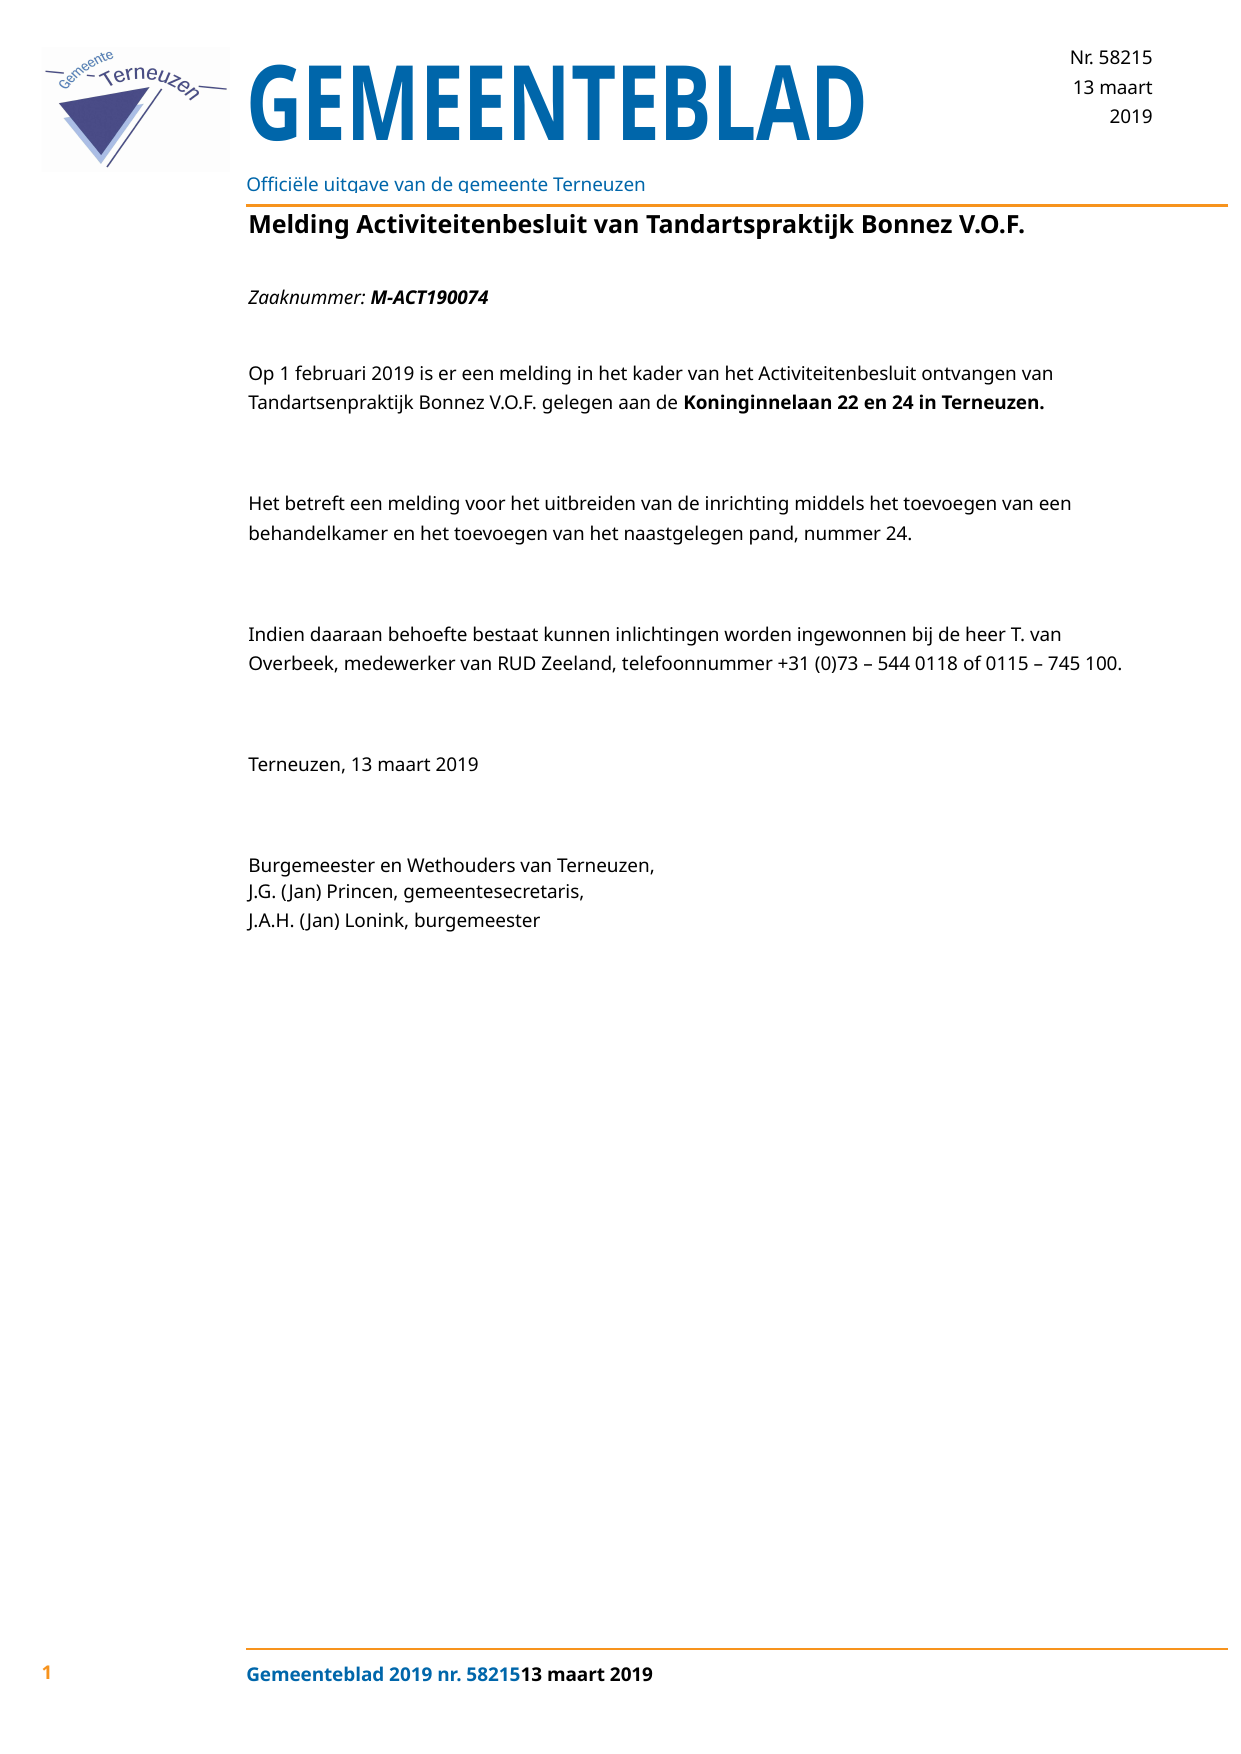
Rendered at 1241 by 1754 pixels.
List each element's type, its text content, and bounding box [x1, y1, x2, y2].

text Op 1 februari 2019 is er een melding in het kader van het Activiteitenbesluit ontvangen van Tandartsenpraktijk Bonnez V.O.F. gelegen aan de Koninginnelaan 22 en 24 in Terneuzen. [248, 360, 1152, 415]
table_cell [248, 1018, 1152, 1044]
text Het betreft een melding voor het uitbreiden van de inrichting middels het toevoegen van een behandelkamer en het toevoegen van het naastgelegen pand, nummer 24. [248, 490, 1152, 546]
text Zaaknummer: M-ACT190074 [248, 284, 1152, 309]
text Indien daaraan behoefte bestaat kunnen inlichtingen worden ingewonnen bij de heer T. van Overbeek, medewerker van RUD Zeeland, telefoonnummer +31 (0)73 – 544 0118 of 0115 – 745 100. [248, 621, 1152, 676]
table_cell [248, 1044, 700, 1069]
table_cell [700, 993, 1152, 1018]
table_cell [248, 993, 700, 1018]
table_header Burgemeester en Wethouders van Terneuzen, [248, 852, 1152, 878]
text Melding Activiteitenbesluit van Tandartspraktijk Bonnez V.O.F. [248, 207, 1152, 241]
table_cell [700, 1044, 1152, 1069]
text Terneuzen, 13 maart 2019 [248, 751, 1152, 777]
picture [41, 47, 231, 172]
table_cell [700, 878, 1152, 992]
table_cell J.G. (Jan) Princen, gemeentesecretaris, J.A.H. (Jan) Lonink, burgemeester [248, 878, 700, 992]
